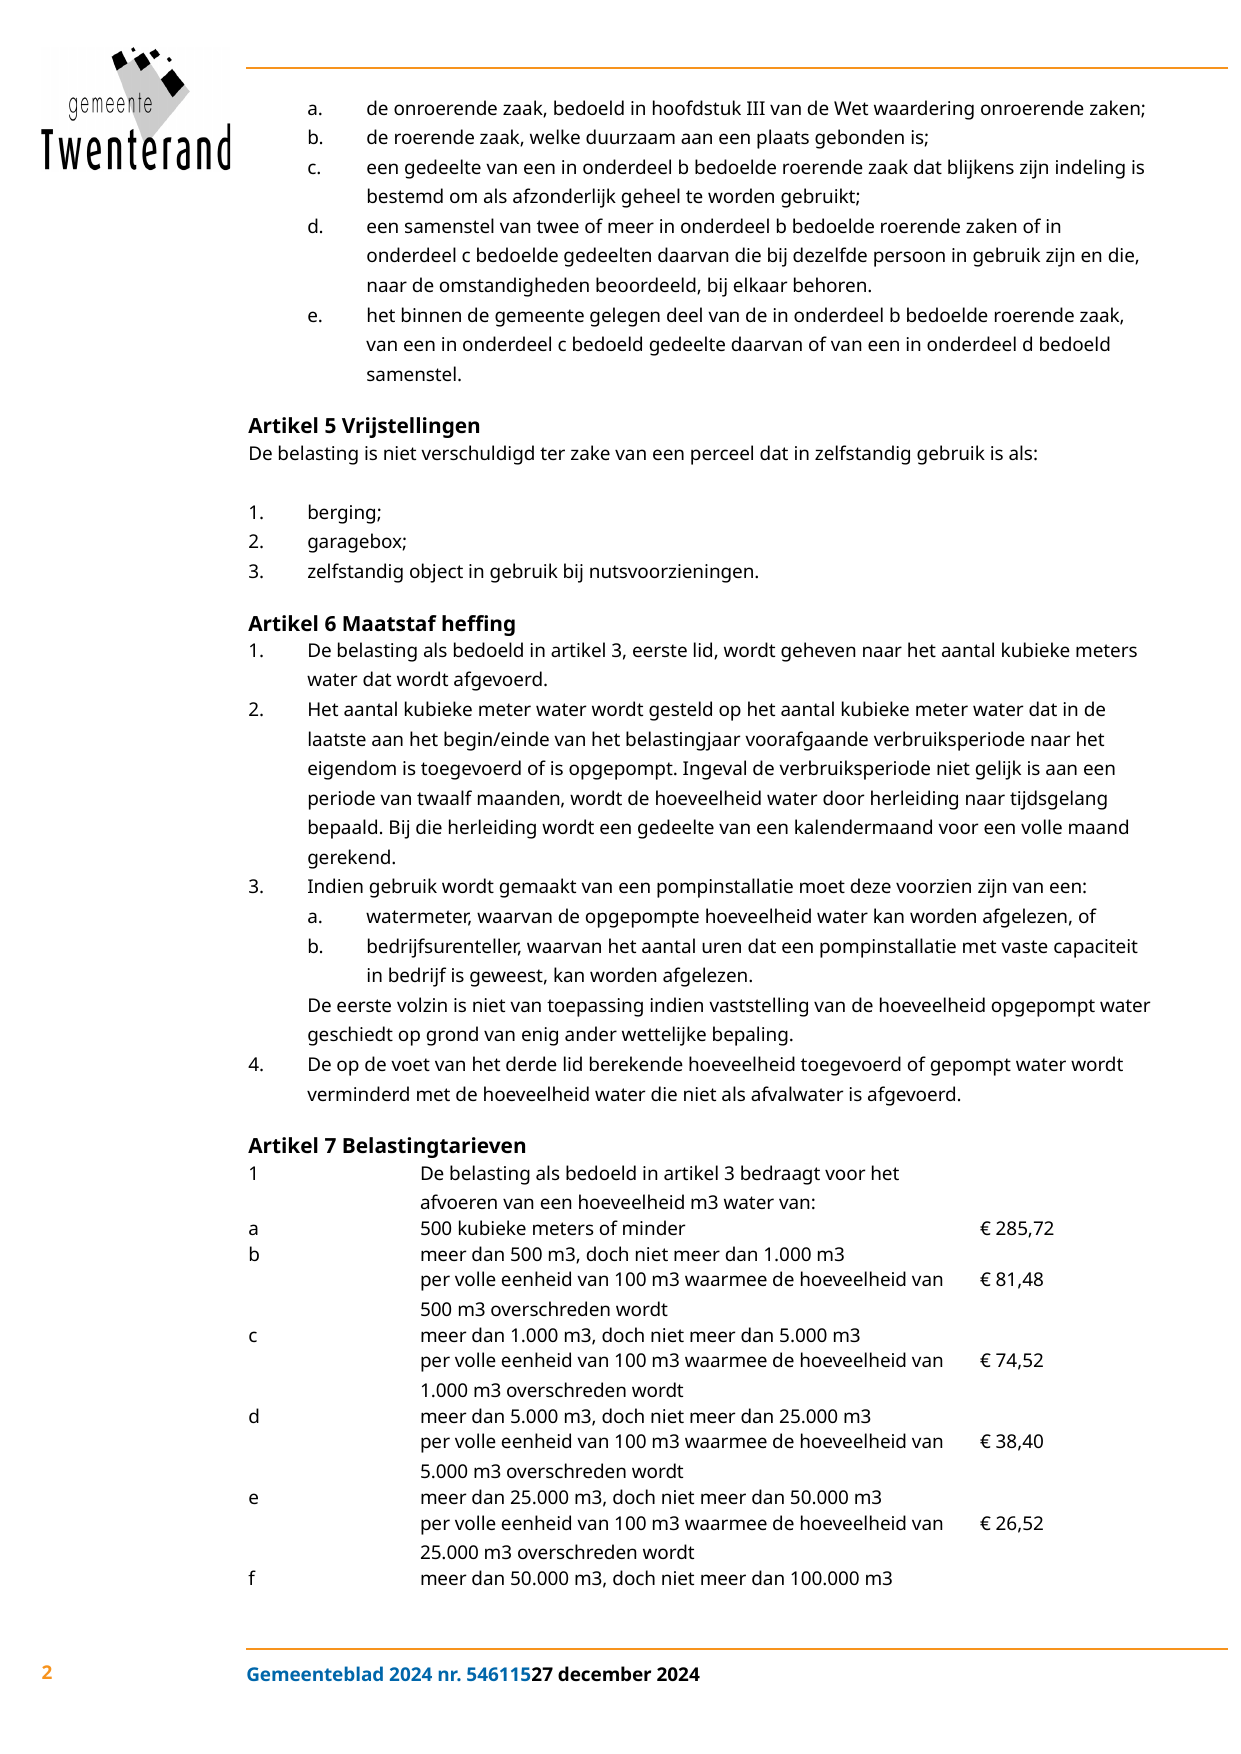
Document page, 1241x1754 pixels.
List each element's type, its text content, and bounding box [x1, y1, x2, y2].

table_cell per volle eenheid van 100 m3 waarmee de hoeveelheid van 1.000 m3 overschreden wordt [420, 1348, 980, 1403]
text Artikel 5 Vrijstellingen [248, 411, 1152, 440]
list Het aantal kubieke meter water wordt gesteld op het aantal kubieke meter water dat in de laatste aan het begin/einde van het belastingjaar voorafgaande verbruiksperiode naar het eigendom is toegevoerd of is opgepompt. Ingeval de verbruiksperiode niet gelijk is aan een periode van twaalf maanden, wordt de hoeveelheid water door herleiding naar tijdsgelang bepaald. Bij die herleiding wordt een gedeelte van een kalendermaand voor een volle maand gerekend. [248, 696, 1152, 870]
table_cell meer dan 1.000 m3, doch niet meer dan 5.000 m3 [420, 1322, 980, 1348]
table_cell [980, 1565, 1152, 1591]
table_cell € 26,52 [980, 1510, 1152, 1565]
table_header 1 [248, 1160, 420, 1215]
list een samenstel van twee of meer in onderdeel b bedoelde roerende zaken of in onderdeel c bedoelde gedeelten daarvan die bij dezelfde persoon in gebruik zijn en die, naar de omstandigheden beoordeeld, bij elkaar behoren. [307, 213, 1152, 298]
text Artikel 7 Belastingtarieven [248, 1131, 1152, 1160]
table_cell b [248, 1241, 420, 1267]
table_cell f [248, 1565, 420, 1591]
text Artikel 6 Maatstaf heffing [248, 609, 1152, 637]
table_header [980, 1160, 1152, 1215]
table_cell meer dan 25.000 m3, doch niet meer dan 50.000 m3 [420, 1484, 980, 1510]
picture [41, 47, 231, 172]
list garagebox; [248, 529, 1152, 554]
table_cell c [248, 1322, 420, 1348]
list het binnen de gemeente gelegen deel van de in onderdeel b bedoelde roerende zaak, van een in onderdeel c bedoeld gedeelte daarvan of van een in onderdeel d bedoeld samenstel. [307, 302, 1152, 387]
table_cell € 285,72 [980, 1215, 1152, 1241]
text De belasting is niet verschuldigd ter zake van een perceel dat in zelfstandig gebruik is als: [248, 440, 1152, 466]
table_cell meer dan 50.000 m3, doch niet meer dan 100.000 m3 [420, 1565, 980, 1591]
table_cell [980, 1484, 1152, 1510]
table_cell a [248, 1215, 420, 1241]
list de roerende zaak, welke duurzaam aan een plaats gebonden is; [307, 124, 1152, 150]
table_cell meer dan 500 m3, doch niet meer dan 1.000 m3 [420, 1241, 980, 1267]
list watermeter, waarvan de opgepompte hoeveelheid water kan worden afgelezen, of [307, 903, 1152, 929]
table_cell € 74,52 [980, 1348, 1152, 1403]
list bedrijfsurenteller, waarvan het aantal uren dat een pompinstallatie met vaste capaciteit in bedrijf is geweest, kan worden afgelezen. [307, 933, 1152, 988]
list een gedeelte van een in onderdeel b bedoelde roerende zaak dat blijkens zijn indeling is bestemd om als afzonderlijk geheel te worden gebruikt; [307, 154, 1152, 209]
table_cell e [248, 1484, 420, 1510]
table_cell € 38,40 [980, 1429, 1152, 1484]
table_cell [980, 1241, 1152, 1267]
list De belasting als bedoeld in artikel 3, eerste lid, wordt geheven naar het aantal kubieke meters water dat wordt afgevoerd. [248, 637, 1152, 692]
table_header De belasting als bedoeld in artikel 3 bedraagt voor het afvoeren van een hoeveelheid m3 water van: [420, 1160, 980, 1215]
list zelfstandig object in gebruik bij nutsvoorzieningen. [248, 558, 1152, 584]
table_cell per volle eenheid van 100 m3 waarmee de hoeveelheid van 5.000 m3 overschreden wordt [420, 1429, 980, 1484]
list De op de voet van het derde lid berekende hoeveelheid toegevoerd of gepompt water wordt verminderd met de hoeveelheid water die niet als afvalwater is afgevoerd. [248, 1051, 1152, 1107]
list berging; [248, 499, 1152, 525]
table_cell [248, 1510, 420, 1565]
table_cell meer dan 5.000 m3, doch niet meer dan 25.000 m3 [420, 1403, 980, 1429]
list De eerste volzin is niet van toepassing indien vaststelling van de hoeveelheid opgepompt water geschiedt op grond van enig ander wettelijke bepaling. [248, 992, 1152, 1047]
table_cell 500 kubieke meters of minder [420, 1215, 980, 1241]
table_cell per volle eenheid van 100 m3 waarmee de hoeveelheid van 500 m3 overschreden wordt [420, 1267, 980, 1322]
table_cell [248, 1267, 420, 1322]
table_cell [980, 1322, 1152, 1348]
table_cell d [248, 1403, 420, 1429]
table_cell [248, 1348, 420, 1403]
list Indien gebruik wordt gemaakt van een pompinstallatie moet deze voorzien zijn van een: [248, 874, 1152, 899]
table_cell € 81,48 [980, 1267, 1152, 1322]
table_cell per volle eenheid van 100 m3 waarmee de hoeveelheid van 25.000 m3 overschreden wordt [420, 1510, 980, 1565]
table_cell [248, 1429, 420, 1484]
list de onroerende zaak, bedoeld in hoofdstuk III van de Wet waardering onroerende zaken; [307, 95, 1152, 121]
table_cell [980, 1403, 1152, 1429]
